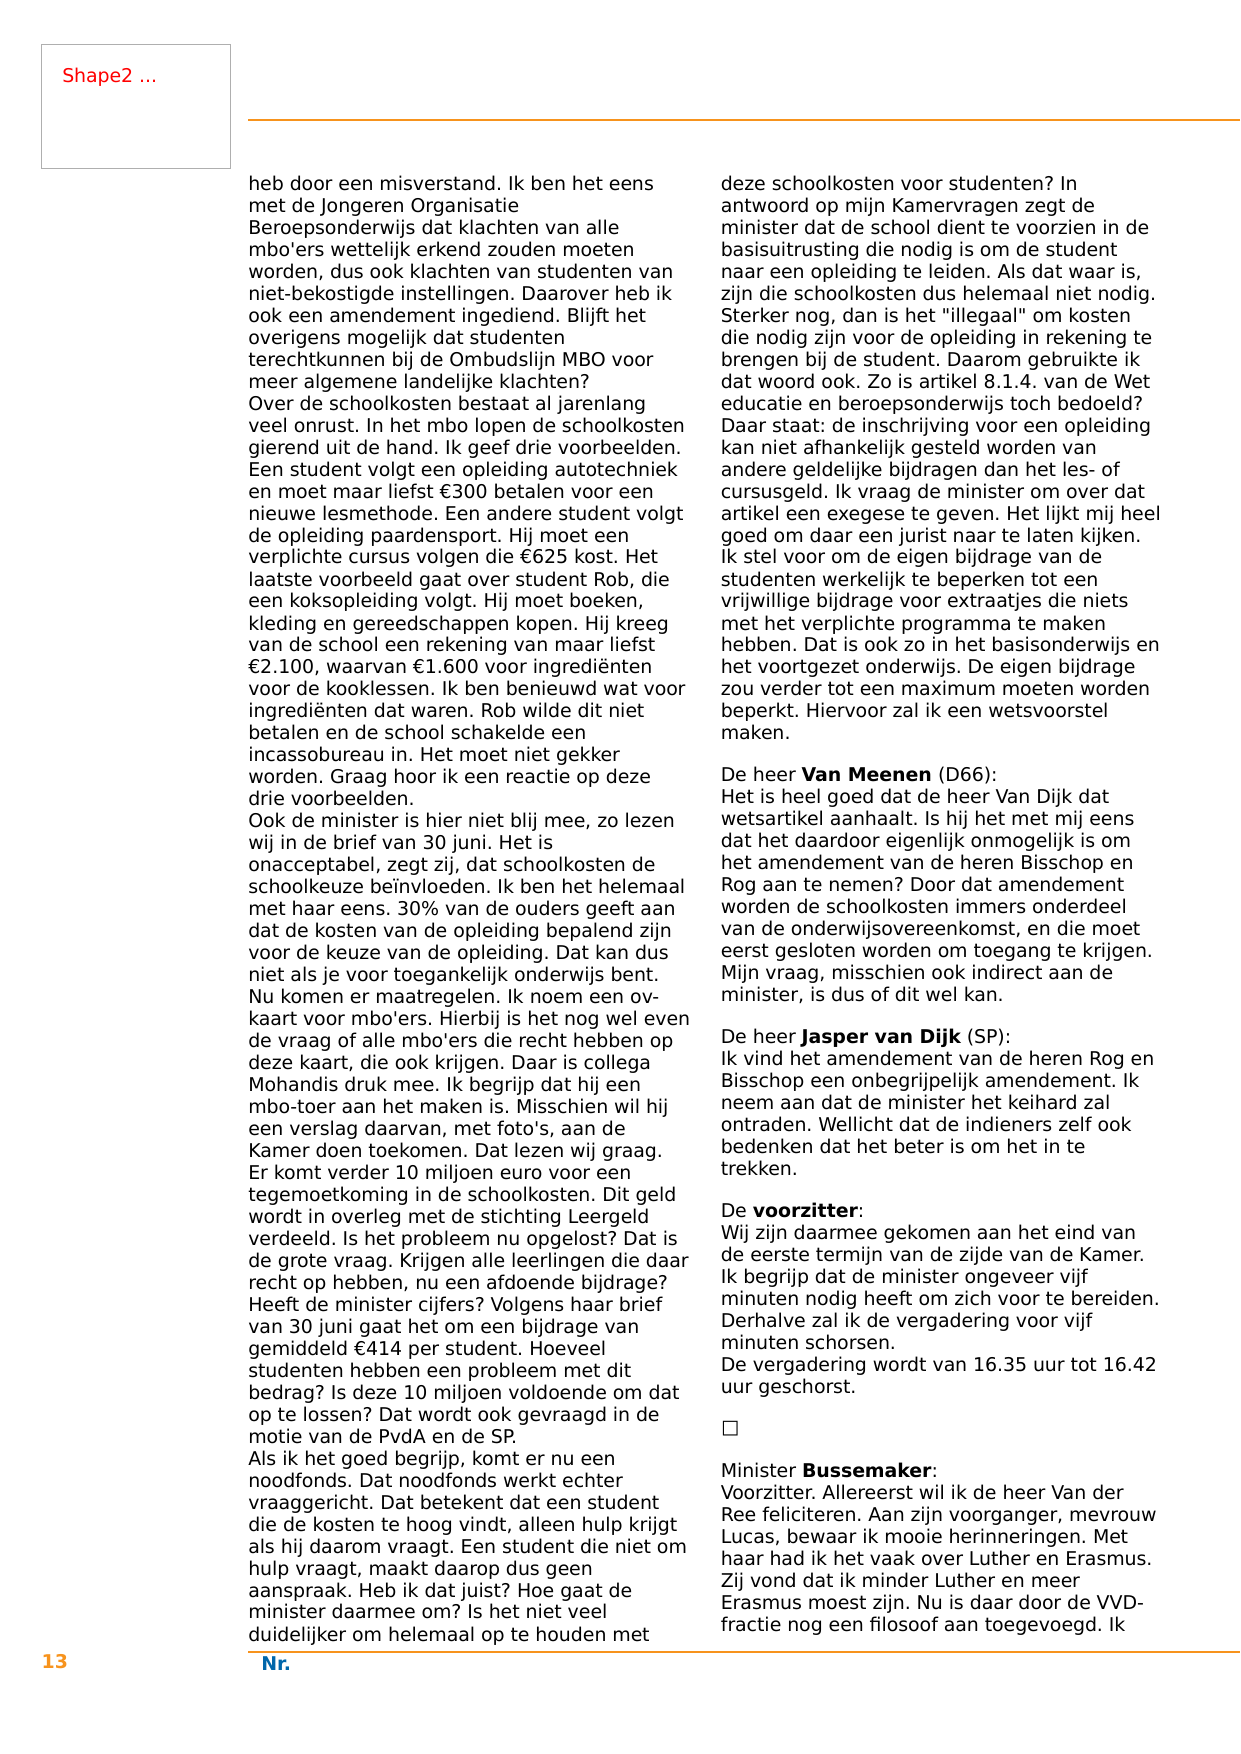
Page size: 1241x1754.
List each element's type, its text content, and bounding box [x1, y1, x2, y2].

text Minister Bussemaker: [721, 1460, 1163, 1482]
text Ik stel voor om de eigen bijdrage van de studenten werkelijk te beperken tot een vrijwillige bijdrage voor extraatjes die niets met het verplichte programma te maken hebben. Dat is ook zo in het basisonderwijs en het voortgezet onderwijs. De eigen bijdrage zou verder tot een maximum moeten worden beperkt. Hiervoor zal ik een wetsvoorstel maken. [721, 546, 1163, 744]
text De voorzitter: [721, 1200, 1163, 1222]
text Er komt verder 10 miljoen euro voor een tegemoetkoming in de schoolkosten. Dit geld wordt in overleg met de stichting Leergeld verdeeld. Is het probleem nu opgelost? Dat is de grote vraag. Krijgen alle leerlingen die daar recht op hebben, nu een afdoende bijdrage? Heeft de minister cijfers? Volgens haar brief van 30 juni gaat het om een bijdrage van gemiddeld €414 per student. Hoeveel studenten hebben een probleem met dit bedrag? Is deze 10 miljoen voldoende om dat op te lossen? Dat wordt ook gevraagd in de motie van de PvdA en de SP. [248, 1162, 691, 1448]
text De vergadering wordt van 16.35 uur tot 16.42 uur geschorst. [721, 1354, 1163, 1398]
text De heer Van Meenen (D66): [721, 764, 1163, 786]
text Voorzitter. Allereerst wil ik de heer Van der Ree feliciteren. Aan zijn voorganger, mevrouw Lucas, bewaar ik mooie herinneringen. Met haar had ik het vaak over Luther en Erasmus. Zij vond dat ik minder Luther en meer Erasmus moest zijn. Nu is daar door de VVD-fractie nog een filosoof aan toegevoegd. Ik [721, 1482, 1163, 1636]
text Het is heel goed dat de heer Van Dijk dat wetsartikel aanhaalt. Is hij het met mij eens dat het daardoor eigenlijk onmogelijk is om het amendement van de heren Bisschop en Rog aan te nemen? Door dat amendement worden de schoolkosten immers onderdeel van de onderwijsovereenkomst, en die moet eerst gesloten worden om toegang te krijgen. Mijn vraag, misschien ook indirect aan de minister, is dus of dit wel kan. [721, 786, 1163, 1006]
text Wij zijn daarmee gekomen aan het eind van de eerste termijn van de zijde van de Kamer. Ik begrijp dat de minister ongeveer vijf minuten nodig heeft om zich voor te bereiden. Derhalve zal ik de vergadering voor vijf minuten schorsen. [721, 1222, 1163, 1354]
text De heer Jasper van Dijk (SP): [721, 1026, 1163, 1048]
text deze schoolkosten voor studenten? In antwoord op mijn Kamervragen zegt de minister dat de school dient te voorzien in de basisuitrusting die nodig is om de student naar een opleiding te leiden. Als dat waar is, zijn die schoolkosten dus helemaal niet nodig. Sterker nog, dan is het "illegaal" om kosten die nodig zijn voor de opleiding in rekening te brengen bij de student. Daarom gebruikte ik dat woord ook. Zo is artikel 8.1.4. van de Wet educatie en beroepsonderwijs toch bedoeld? Daar staat: de inschrijving voor een opleiding kan niet afhankelijk gesteld worden van andere geldelijke bijdragen dan het les- of cursusgeld. Ik vraag de minister om over dat artikel een exegese te geven. Het lijkt mij heel goed om daar een jurist naar te laten kijken. [721, 173, 1163, 546]
text Over de schoolkosten bestaat al jarenlang veel onrust. In het mbo lopen de schoolkosten gierend uit de hand. Ik geef drie voorbeelden. Een student volgt een opleiding autotechniek en moet maar liefst €300 betalen voor een nieuwe lesmethode. Een andere student volgt de opleiding paardensport. Hij moet een verplichte cursus volgen die €625 kost. Het laatste voorbeeld gaat over student Rob, die een koksopleiding volgt. Hij moet boeken, kleding en gereedschappen kopen. Hij kreeg van de school een rekening van maar liefst €2.100, waarvan €1.600 voor ingrediënten voor de kooklessen. Ik ben benieuwd wat voor ingrediënten dat waren. Rob wilde dit niet betalen en de school schakelde een incassobureau in. Het moet niet gekker worden. Graag hoor ik een reactie op deze drie voorbeelden. [248, 393, 691, 810]
text Als ik het goed begrijp, komt er nu een noodfonds. Dat noodfonds werkt echter vraaggericht. Dat betekent dat een student die de kosten te hoog vindt, alleen hulp krijgt als hij daarom vraagt. Een student die niet om hulp vraagt, maakt daarop dus geen aanspraak. Heb ik dat juist? Hoe gaat de minister daarmee om? Is het niet veel duidelijker om helemaal op te houden met [248, 1448, 691, 1645]
text Ik vind het amendement van de heren Rog en Bisschop een onbegrijpelijk amendement. Ik neem aan dat de minister het keihard zal ontraden. Wellicht dat de indieners zelf ook bedenken dat het beter is om het in te trekken. [721, 1048, 1163, 1180]
text ⬜ [721, 1418, 1163, 1440]
text Ook de minister is hier niet blij mee, zo lezen wij in de brief van 30 juni. Het is onacceptabel, zegt zij, dat schoolkosten de schoolkeuze beïnvloeden. Ik ben het helemaal met haar eens. 30% van de ouders geeft aan dat de kosten van de opleiding bepalend zijn voor de keuze van de opleiding. Dat kan dus niet als je voor toegankelijk onderwijs bent. Nu komen er maatregelen. Ik noem een ov-kaart voor mbo'ers. Hierbij is het nog wel even de vraag of alle mbo'ers die recht hebben op deze kaart, die ook krijgen. Daar is collega Mohandis druk mee. Ik begrijp dat hij een mbo-toer aan het maken is. Misschien wil hij een verslag daarvan, met foto's, aan de Kamer doen toekomen. Dat lezen wij graag. [248, 810, 691, 1162]
text heb door een misverstand. Ik ben het eens met de Jongeren Organisatie Beroepsonderwijs dat klachten van alle mbo'ers wettelijk erkend zouden moeten worden, dus ook klachten van studenten van niet-bekostigde instellingen. Daarover heb ik ook een amendement ingediend. Blijft het overigens mogelijk dat studenten terechtkunnen bij de Ombudslijn MBO voor meer algemene landelijke klachten? [248, 173, 691, 393]
